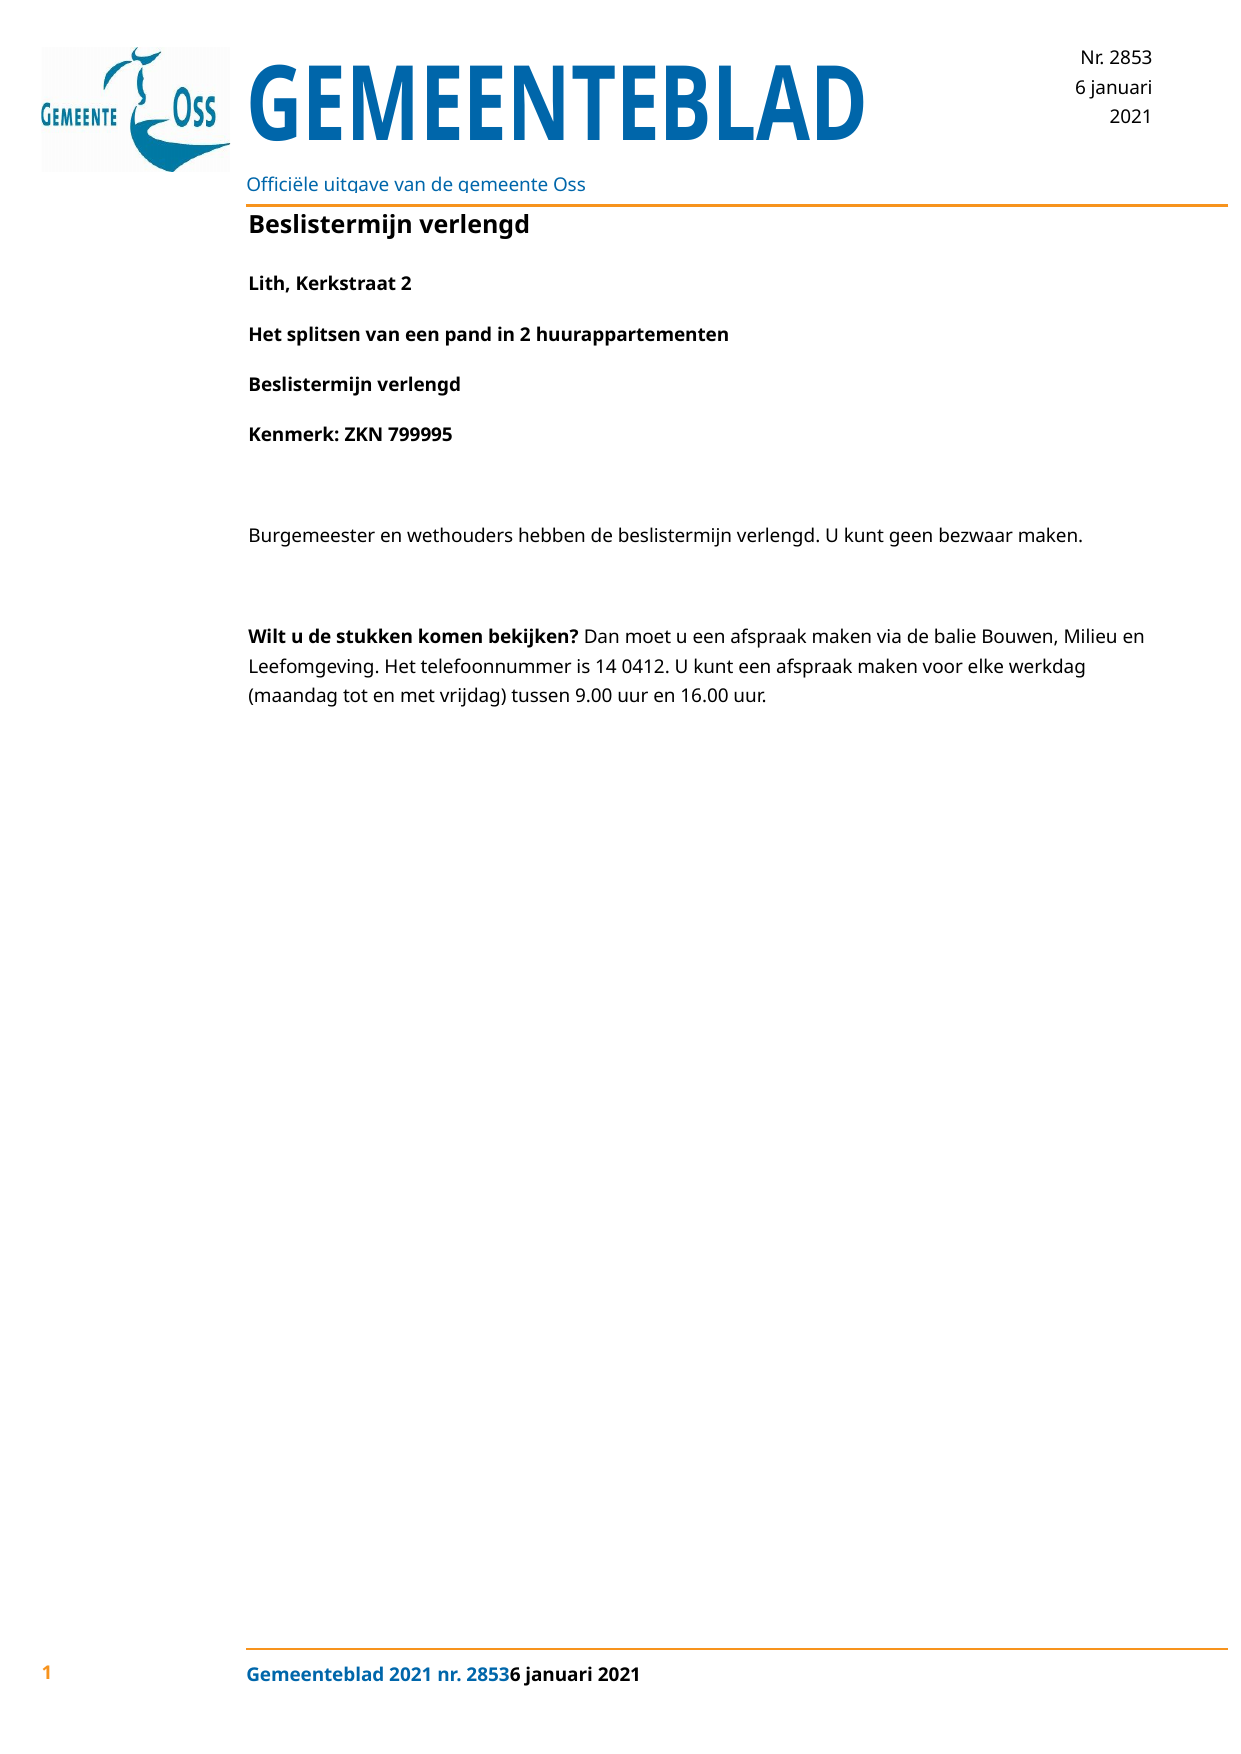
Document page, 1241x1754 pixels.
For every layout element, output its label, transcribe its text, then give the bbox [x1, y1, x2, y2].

picture [41, 47, 231, 172]
text Het splitsen van een pand in 2 huurappartementen [248, 321, 1152, 346]
text Lith, Kerkstraat 2 [248, 270, 1152, 296]
text Kenmerk: ZKN 799995 [248, 422, 1152, 447]
text Wilt u de stukken komen bekijken? Dan moet u een afspraak maken via de balie Bouwen, Milieu en Leefomgeving. Het telefoonnummer is 14 0412. U kunt een afspraak maken voor elke werkdag (maandag tot en met vrijdag) tussen 9.00 uur en 16.00 uur. [248, 623, 1152, 708]
text Beslistermijn verlengd [248, 371, 1152, 397]
text Beslistermijn verlengd [248, 207, 1152, 241]
text Burgemeester en wethouders hebben de beslistermijn verlengd. U kunt geen bezwaar maken. [248, 522, 1152, 548]
